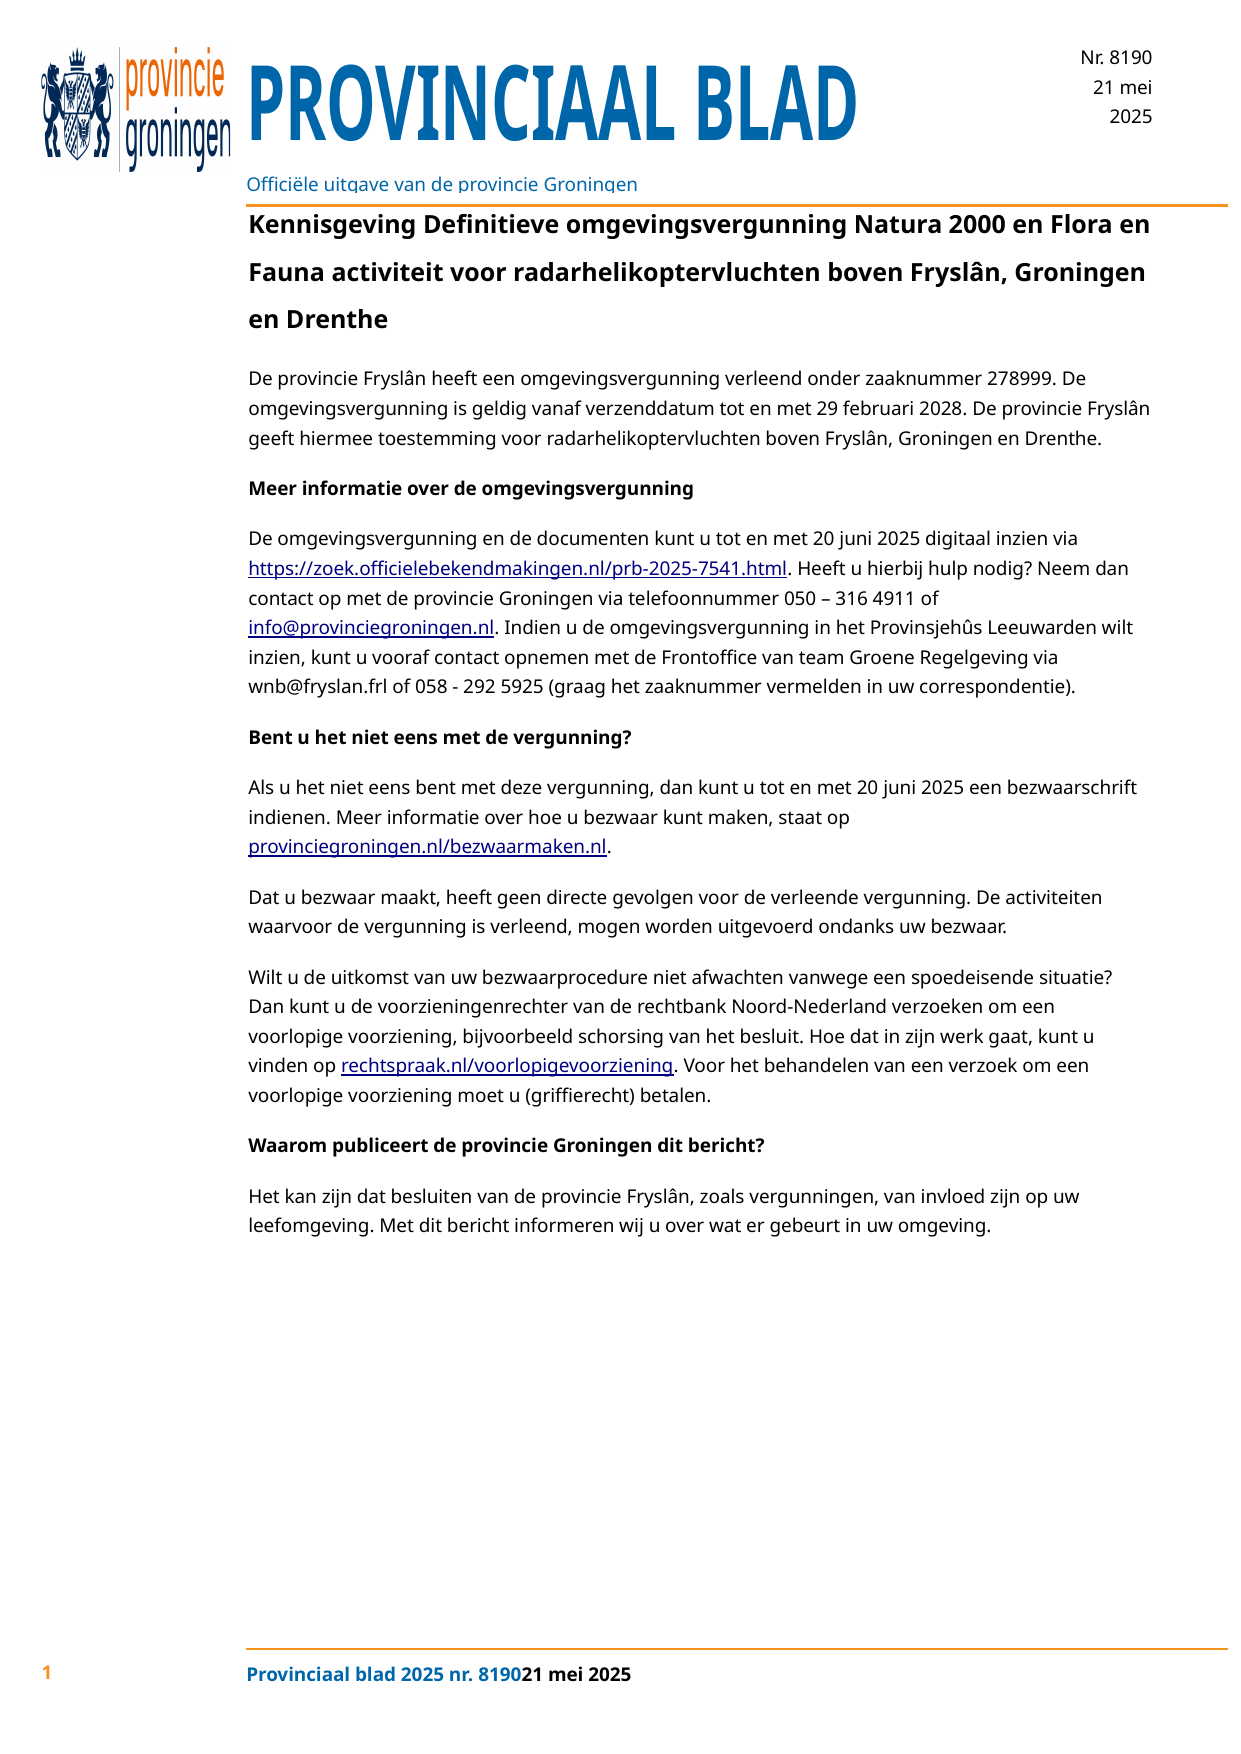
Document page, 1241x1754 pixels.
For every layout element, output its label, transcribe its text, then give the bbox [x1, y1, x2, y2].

picture [41, 47, 231, 172]
text Kennisgeving Definitieve omgevingsvergunning Natura 2000 en Flora en Fauna activiteit voor radarhelikoptervluchten boven Fryslân, Groningen en Drenthe [248, 207, 1152, 336]
text Het kan zijn dat besluiten van de provincie Fryslân, zoals vergunningen, van invloed zijn op uw leefomgeving. Met dit bericht informeren wij u over wat er gebeurt in uw omgeving. [248, 1183, 1152, 1238]
text Bent u het niet eens met de vergunning? [248, 724, 1152, 749]
text Meer informatie over de omgevingsvergunning [248, 475, 1152, 501]
text De omgevingsvergunning en de documenten kunt u tot en met 20 juni 2025 digitaal inzien via https://zoek.officielebekendmakingen.nl/prb-2025-7541.html. Heeft u hierbij hulp nodig? Neem dan contact op met de provincie Groningen via telefoonnummer 050 – 316 4911 of info@provinciegroningen.nl. Indien u de omgevingsvergunning in het Provinsjehûs Leeuwarden wilt inzien, kunt u vooraf contact opnemen met de Frontoffice van team Groene Regelgeving via wnb@fryslan.frl of 058 - 292 5925 (graag het zaaknummer vermelden in uw correspondentie). [248, 526, 1152, 699]
text Dat u bezwaar maakt, heeft geen directe gevolgen voor de verleende vergunning. De activiteiten waarvoor de vergunning is verleend, mogen worden uitgevoerd ondanks uw bezwaar. [248, 884, 1152, 939]
text De provincie Fryslân heeft een omgevingsvergunning verleend onder zaaknummer 278999. De omgevingsvergunning is geldig vanaf verzenddatum tot en met 29 februari 2028. De provincie Fryslân geeft hiermee toestemming voor radarhelikoptervluchten boven Fryslân, Groningen en Drenthe. [248, 366, 1152, 450]
text Wilt u de uitkomst van uw bezwaarprocedure niet afwachten vanwege een spoedeisende situatie? Dan kunt u de voorzieningenrechter van de rechtbank Noord-Nederland verzoeken om een voorlopige voorziening, bijvoorbeeld schorsing van het besluit. Hoe dat in zijn werk gaat, kunt u vinden op rechtspraak.nl/voorlopigevoorziening. Voor het behandelen van een verzoek om een voorlopige voorziening moet u (griffierecht) betalen. [248, 964, 1152, 1108]
text Waarom publiceert de provincie Groningen dit bericht? [248, 1133, 1152, 1158]
text Als u het niet eens bent met deze vergunning, dan kunt u tot en met 20 juni 2025 een bezwaarschrift indienen. Meer informatie over hoe u bezwaar kunt maken, staat op provinciegroningen.nl/bezwaarmaken.nl. [248, 774, 1152, 859]
